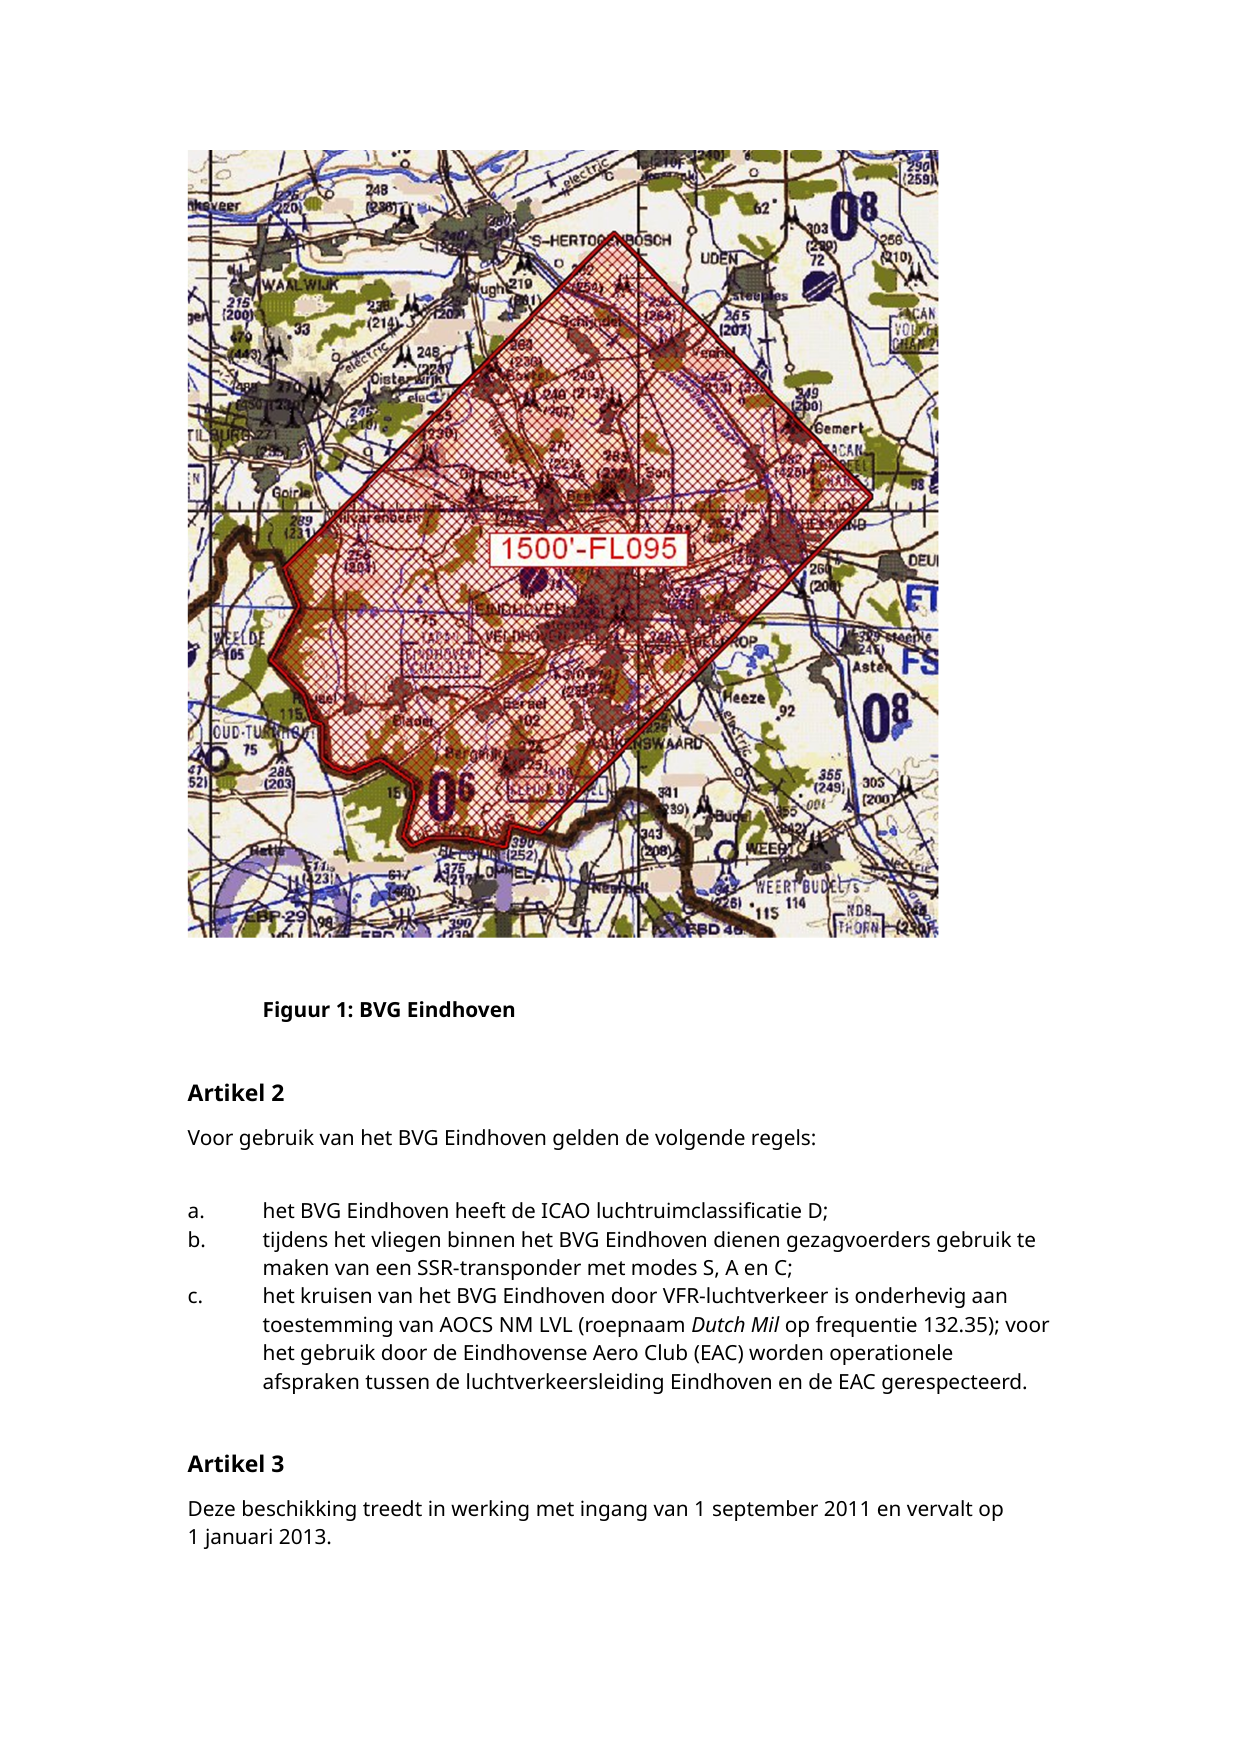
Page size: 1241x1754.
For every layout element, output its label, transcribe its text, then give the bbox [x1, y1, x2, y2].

list het BVG Eindhoven heeft de ICAO luchtruimclassificatie D; [187, 1196, 1053, 1225]
list Figuur 1: BVG Eindhoven [187, 996, 1053, 1024]
text Deze beschikking treedt in werking met ingang van 1 september 2011 en vervalt op 1 januari 2013. [187, 1494, 1053, 1551]
picture [187, 150, 939, 938]
subtitle Artikel 3 [187, 1448, 1053, 1479]
list het kruisen van het BVG Eindhoven door VFR-luchtverkeer is onderhevig aan toestemming van AOCS NM LVL (roepnaam Dutch Mil op frequentie 132.35); voor het gebruik door de Eindhovense Aero Club (EAC) worden operationele afspraken tussen de luchtverkeersleiding Eindhoven en de EAC gerespecteerd. [187, 1282, 1053, 1395]
subtitle Artikel 2 [187, 1077, 1053, 1108]
text Voor gebruik van het BVG Eindhoven gelden de volgende regels: [187, 1123, 1053, 1151]
list tijdens het vliegen binnen het BVG Eindhoven dienen gezagvoerders gebruik te maken van een SSR-transponder met modes S, A en C; [187, 1225, 1053, 1282]
